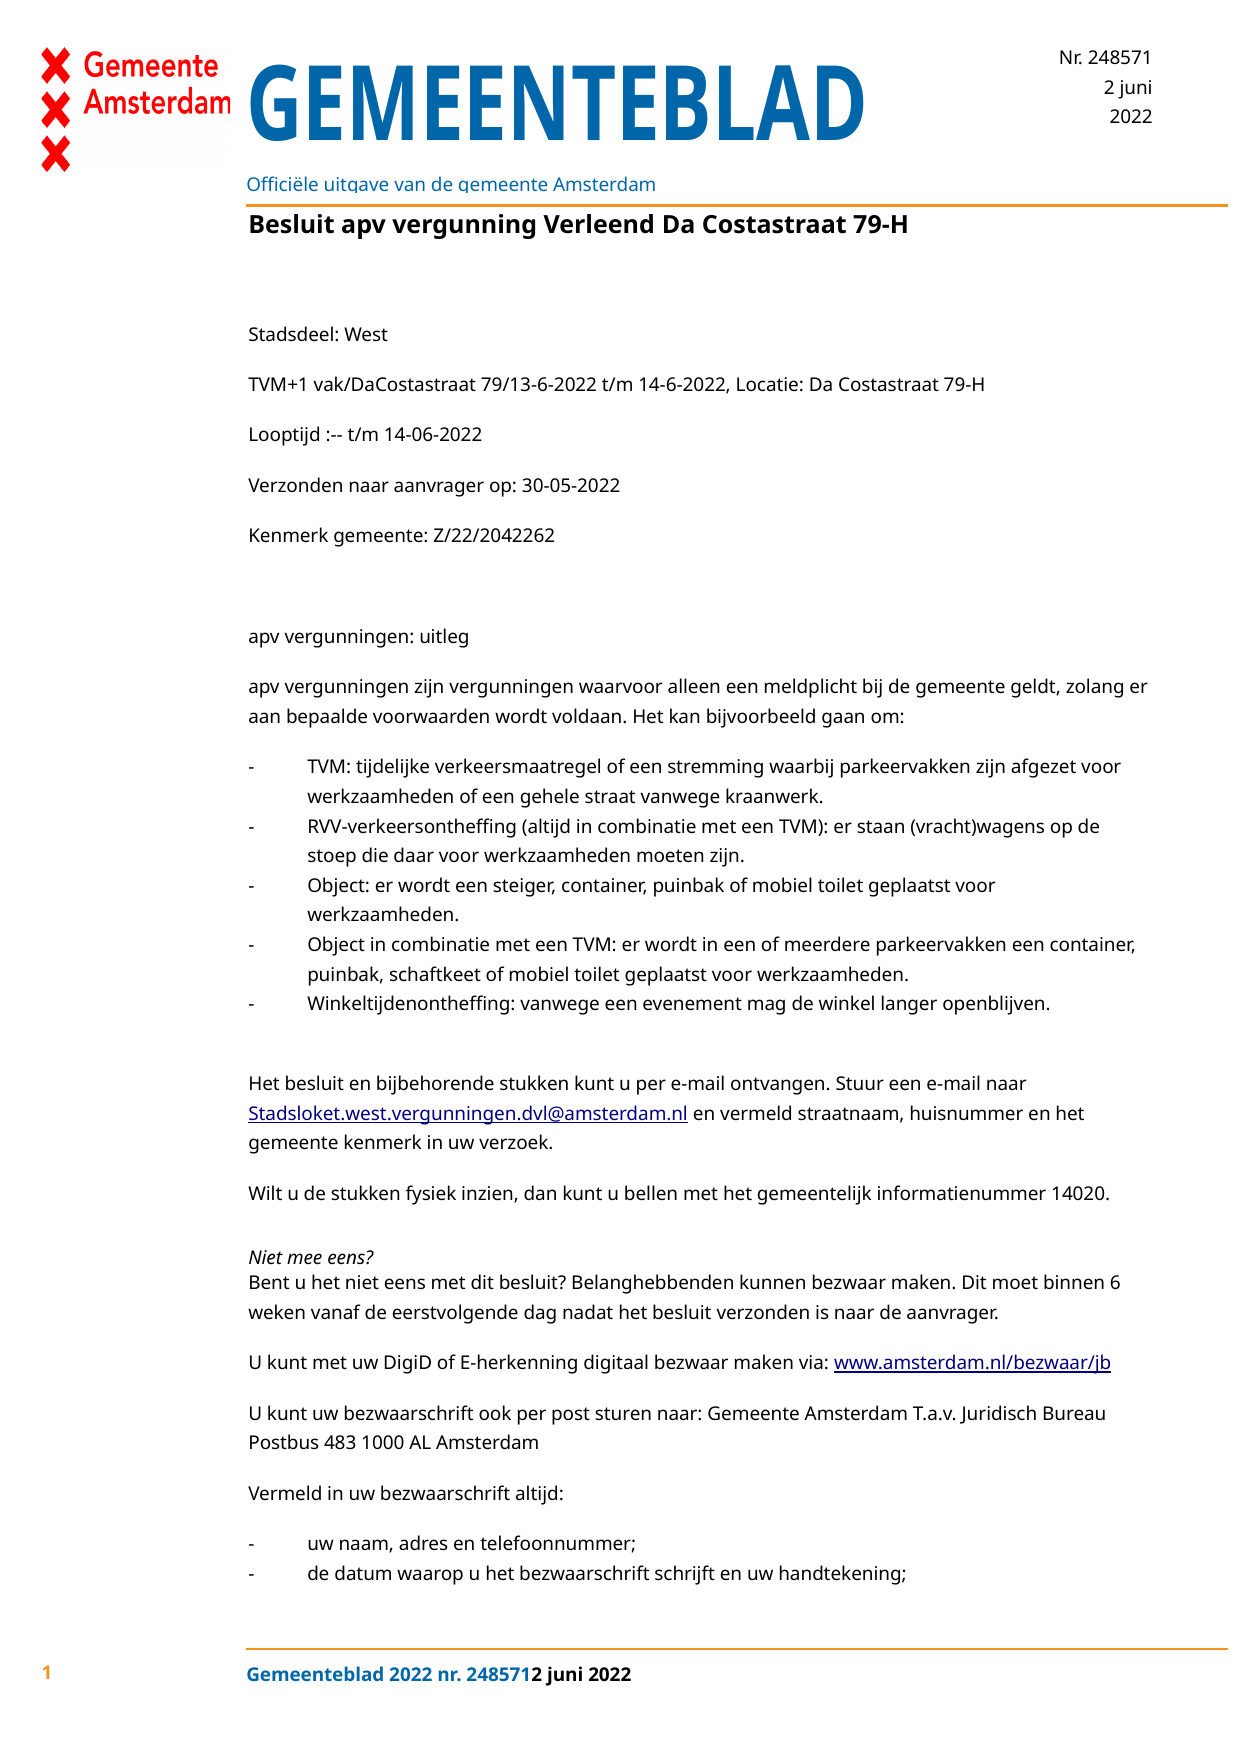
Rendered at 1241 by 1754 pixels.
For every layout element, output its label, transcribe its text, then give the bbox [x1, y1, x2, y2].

text Besluit apv vergunning Verleend Da Costastraat 79-H [248, 207, 1152, 241]
text apv vergunningen: uitleg [248, 623, 1152, 649]
text Stadsdeel: West [248, 321, 1152, 346]
picture [41, 47, 231, 172]
text Verzonden naar aanvrager op: 30-05-2022 [248, 472, 1152, 498]
list uw naam, adres en telefoonnummer; [248, 1530, 1152, 1556]
text Wilt u de stukken fysiek inzien, dan kunt u bellen met het gemeentelijk informatienummer 14020. [248, 1180, 1152, 1206]
text apv vergunningen zijn vergunningen waarvoor alleen een meldplicht bij de gemeente geldt, zolang er aan bepaalde voorwaarden wordt voldaan. Het kan bijvoorbeeld gaan om: [248, 674, 1152, 729]
list Object in combinatie met een TVM: er wordt in een of meerdere parkeervakken een container, puinbak, schaftkeet of mobiel toilet geplaatst voor werkzaamheden. [248, 931, 1152, 986]
text U kunt met uw DigiD of E-herkenning digitaal bezwaar maken via: www.amsterdam.nl/bezwaar/jb [248, 1349, 1152, 1375]
text Kenmerk gemeente: Z/22/2042262 [248, 522, 1152, 548]
text U kunt uw bezwaarschrift ook per post sturen naar: Gemeente Amsterdam T.a.v. Juridisch Bureau Postbus 483 1000 AL Amsterdam [248, 1400, 1152, 1455]
text Vermeld in uw bezwaarschrift altijd: [248, 1480, 1152, 1506]
text Bent u het niet eens met dit besluit? Belanghebbenden kunnen bezwaar maken. Dit moet binnen 6 weken vanaf de eerstvolgende dag nadat het besluit verzonden is naar de aanvrager. [248, 1269, 1152, 1325]
list RVV-verkeersontheffing (altijd in combinatie met een TVM): er staan (vracht)wagens op de stoep die daar voor werkzaamheden moeten zijn. [248, 813, 1152, 868]
text Niet mee eens? [248, 1244, 1152, 1269]
list Winkeltijdenontheffing: vanwege een evenement mag de winkel langer openblijven. [248, 990, 1152, 1016]
list Object: er wordt een steiger, container, puinbak of mobiel toilet geplaatst voor werkzaamheden. [248, 872, 1152, 927]
text TVM+1 vak/DaCostastraat 79/13-6-2022 t/m 14-6-2022, Locatie: Da Costastraat 79-H [248, 371, 1152, 397]
list de datum waarop u het bezwaarschrift schrijft en uw handtekening; [248, 1560, 1152, 1586]
text Het besluit en bijbehorende stukken kunt u per e-mail ontvangen. Stuur een e-mail naar Stadsloket.west.vergunningen.dvl@amsterdam.nl en vermeld straatnaam, huisnummer en het gemeente kenmerk in uw verzoek. [248, 1070, 1152, 1155]
list TVM: tijdelijke verkeersmaatregel of een stremming waarbij parkeervakken zijn afgezet voor werkzaamheden of een gehele straat vanwege kraanwerk. [248, 754, 1152, 809]
text Looptijd :-- t/m 14-06-2022 [248, 422, 1152, 447]
